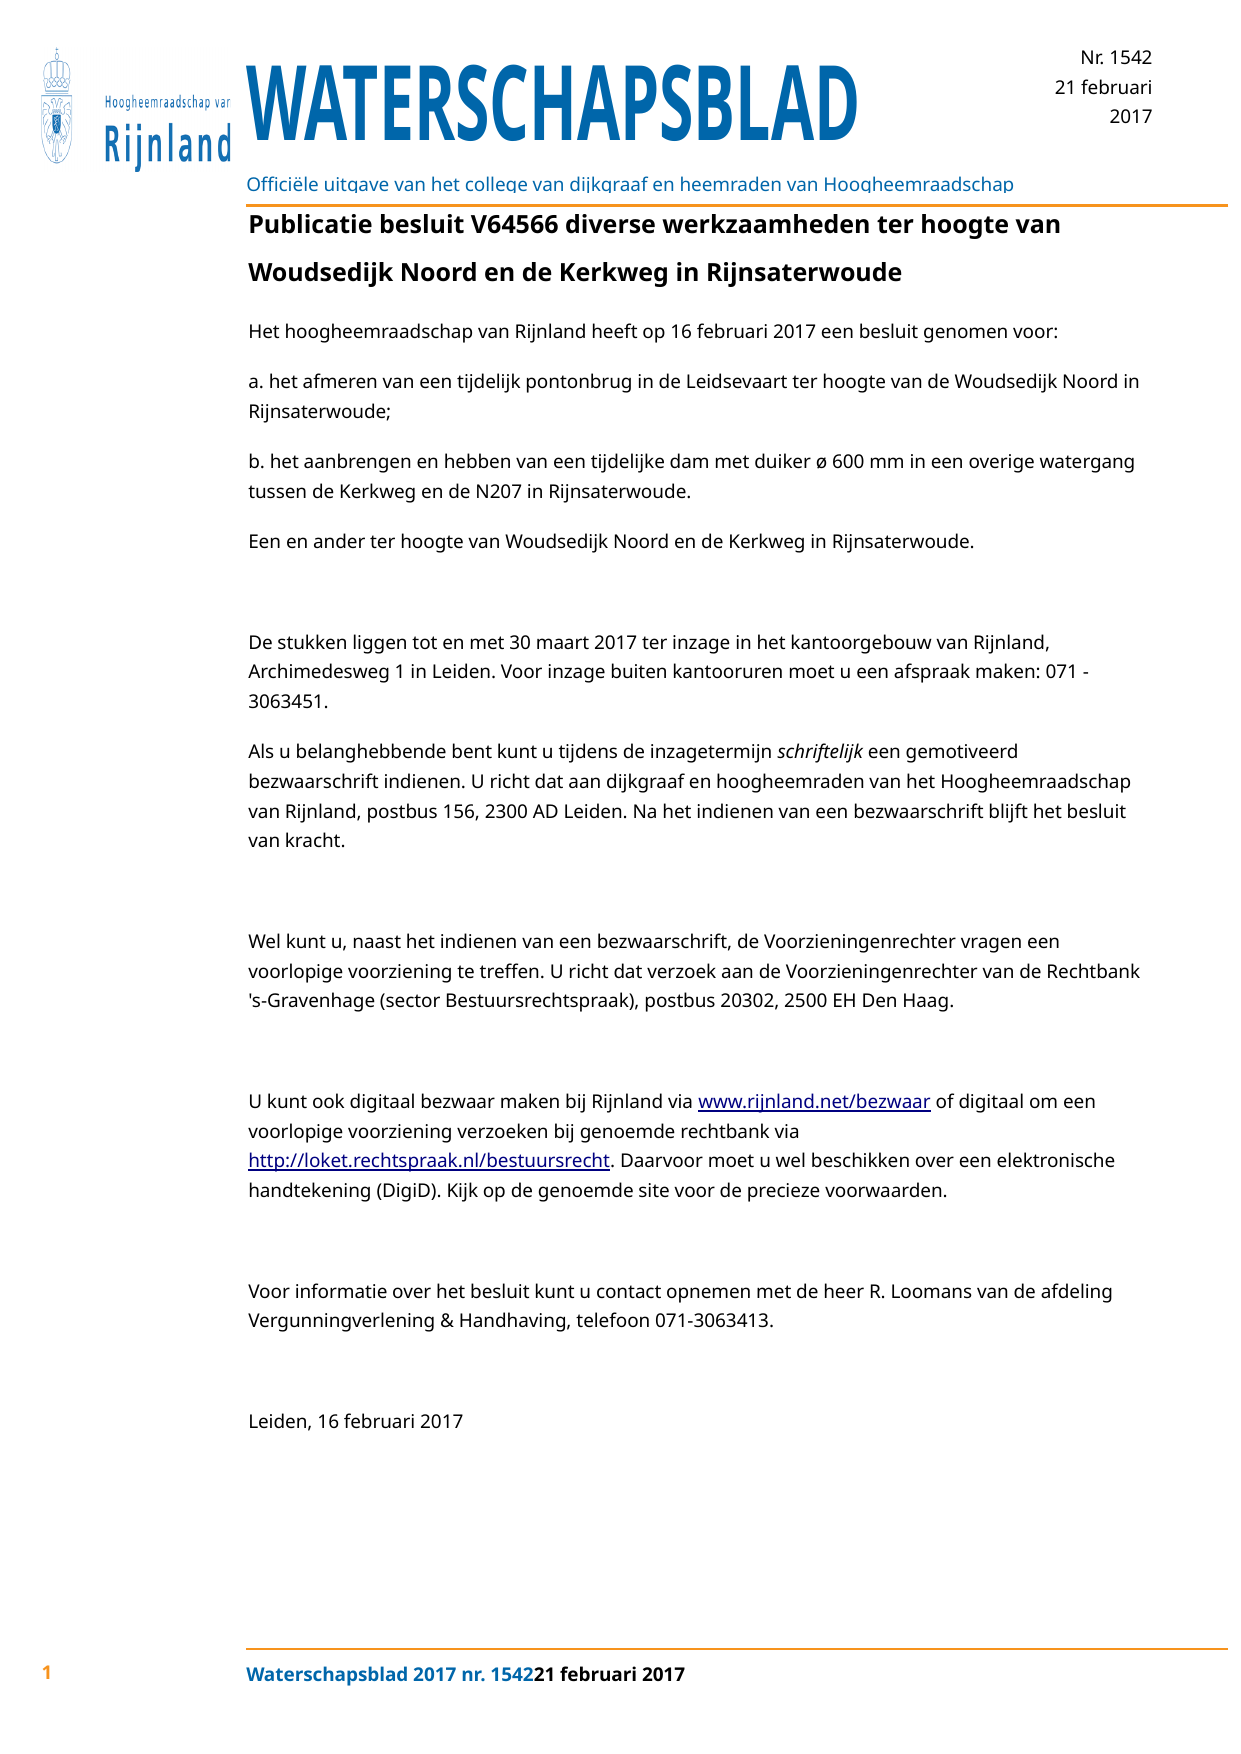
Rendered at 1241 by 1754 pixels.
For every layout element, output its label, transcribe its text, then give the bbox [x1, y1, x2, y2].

text Voor informatie over het besluit kunt u contact opnemen met de heer R. Loomans van de afdeling Vergunningverlening & Handhaving, telefoon 071-3063413. [248, 1278, 1152, 1333]
text Een en ander ter hoogte van Woudsedijk Noord en de Kerkweg in Rijnsaterwoude. [248, 528, 1152, 554]
picture [41, 47, 231, 172]
text De stukken liggen tot en met 30 maart 2017 ter inzage in het kantoorgebouw van Rijnland, Archimedesweg 1 in Leiden. Voor inzage buiten kantooruren moet u een afspraak maken: 071 - 3063451. [248, 629, 1152, 714]
text b. het aanbrengen en hebben van een tijdelijke dam met duiker ø 600 mm in een overige watergang tussen de Kerkweg en de N207 in Rijnsaterwoude. [248, 448, 1152, 504]
text U kunt ook digitaal bezwaar maken bij Rijnland via www.rijnland.net/bezwaar of digitaal om een voorlopige voorziening verzoeken bij genoemde rechtbank via http://loket.rechtspraak.nl/bestuursrecht. Daarvoor moet u wel beschikken over een elektronische handtekening (DigiD). Kijk op de genoemde site voor de precieze voorwaarden. [248, 1088, 1152, 1203]
text Als u belanghebbende bent kunt u tijdens de inzagetermijn schriftelijk een gemotiveerd bezwaarschrift indienen. U richt dat aan dijkgraaf en hoogheemraden van het Hoogheemraadschap van Rijnland, postbus 156, 2300 AD Leiden. Na het indienen van een bezwaarschrift blijft het besluit van kracht. [248, 739, 1152, 853]
text a. het afmeren van een tijdelijk pontonbrug in de Leidsevaart ter hoogte van de Woudsedijk Noord in Rijnsaterwoude; [248, 368, 1152, 424]
text Het hoogheemraadschap van Rijnland heeft op 16 februari 2017 een besluit genomen voor: [248, 318, 1152, 344]
text Wel kunt u, naast het indienen van een bezwaarschrift, de Voorzieningenrechter vragen een voorlopige voorziening te treffen. U richt dat verzoek aan de Voorzieningenrechter van de Rechtbank 's-Gravenhage (sector Bestuursrechtspraak), postbus 20302, 2500 EH Den Haag. [248, 928, 1152, 1013]
text Publicatie besluit V64566 diverse werkzaamheden ter hoogte van Woudsedijk Noord en de Kerkweg in Rijnsaterwoude [248, 207, 1152, 288]
text Leiden, 16 februari 2017 [248, 1408, 1152, 1434]
